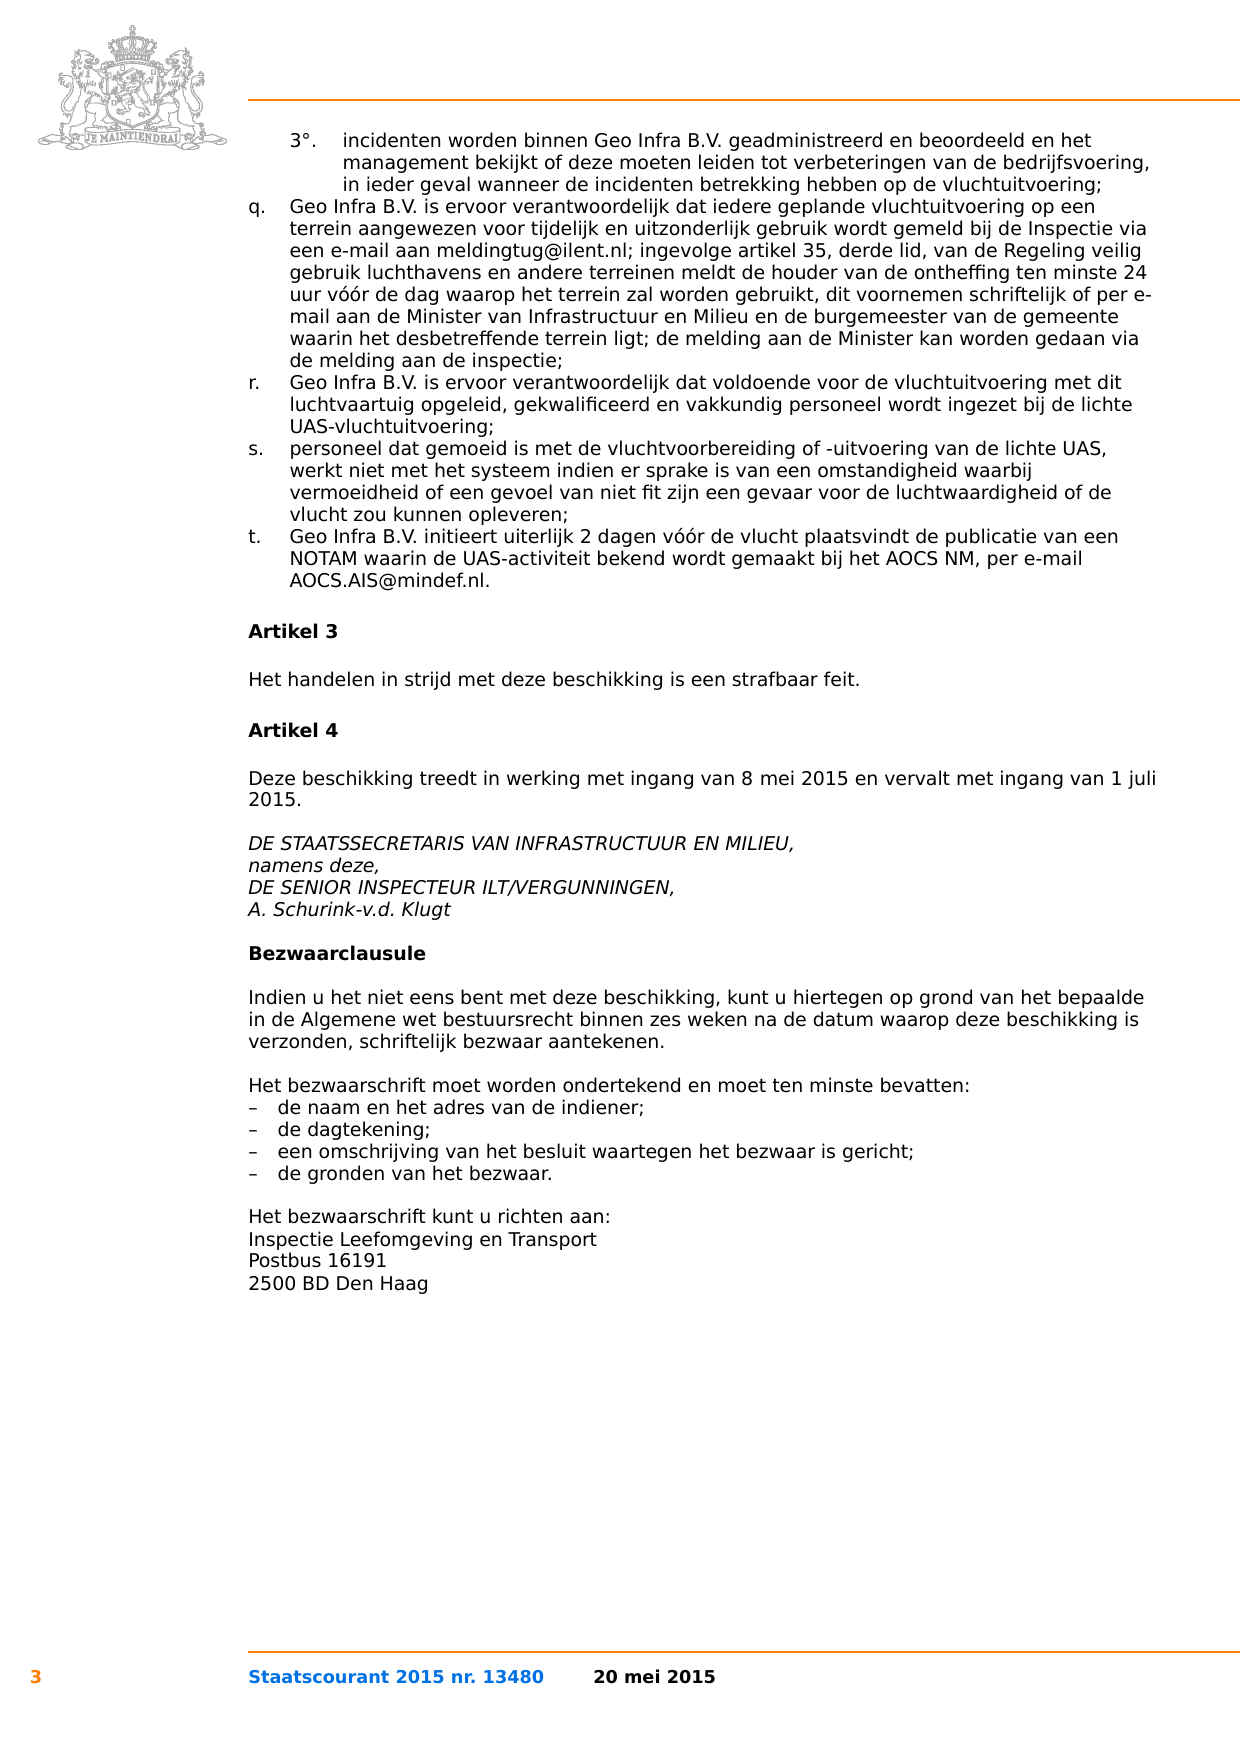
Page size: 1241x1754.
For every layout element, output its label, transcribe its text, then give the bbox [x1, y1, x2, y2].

text Bezwaarclausule [248, 943, 1163, 965]
text r. Geo Infra B.V. is ervoor verantwoordelijk dat voldoende voor de vluchtuitvoering met dit luchtvaartuig opgeleid, gekwalificeerd en vakkundig personeel wordt ingezet bij de lichte UAS-vluchtuitvoering; [248, 372, 1163, 438]
text – de gronden van het bezwaar. [248, 1163, 1163, 1184]
text Het handelen in strijd met deze beschikking is een strafbaar feit. [248, 668, 1163, 690]
text 3°. incidenten worden binnen Geo Infra B.V. geadministreerd en beoordeeld en het management bekijkt of deze moeten leiden tot verbeteringen van de bedrijfsvoering, in ieder geval wanneer de incidenten betrekking hebben op de vluchtuitvoering; [289, 130, 1163, 196]
picture [38, 25, 227, 150]
subtitle Artikel 4 [248, 720, 1163, 742]
text – de naam en het adres van de indiener; [248, 1097, 1163, 1119]
text – een omschrijving van het besluit waartegen het bezwaar is gericht; [248, 1141, 1163, 1163]
text Postbus 16191 [248, 1250, 1163, 1272]
text 2500 BD Den Haag [248, 1272, 1163, 1294]
text Het bezwaarschrift moet worden ondertekend en moet ten minste bevatten: [248, 1075, 1163, 1097]
text q. Geo Infra B.V. is ervoor verantwoordelijk dat iedere geplande vluchtuitvoering op een terrein aangewezen voor tijdelijk en uitzonderlijk gebruik wordt gemeld bij de Inspectie via een e-mail aan meldingtug@ilent.nl; ingevolge artikel 35, derde lid, van de Regeling veilig gebruik luchthavens en andere terreinen meldt de houder van de ontheffing ten minste 24 uur vóór de dag waarop het terrein zal worden gebruikt, dit voornemen schriftelijk of per e-mail aan de Minister van Infrastructuur en Milieu en de burgemeester van de gemeente waarin het desbetreffende terrein ligt; de melding aan de Minister kan worden gedaan via de melding aan de inspectie; [248, 196, 1163, 372]
text Indien u het niet eens bent met deze beschikking, kunt u hiertegen op grond van het bepaalde in de Algemene wet bestuursrecht binnen zes weken na de datum waarop deze beschikking is verzonden, schriftelijk bezwaar aantekenen. [248, 987, 1163, 1053]
text Inspectie Leefomgeving en Transport [248, 1228, 1163, 1250]
text s. personeel dat gemoeid is met de vluchtvoorbereiding of -uitvoering van de lichte UAS, werkt niet met het systeem indien er sprake is van een omstandigheid waarbij vermoeidheid of een gevoel van niet fit zijn een gevaar voor de luchtwaardigheid of de vlucht zou kunnen opleveren; [248, 438, 1163, 526]
text Het bezwaarschrift kunt u richten aan: [248, 1206, 1163, 1228]
text DE STAATSSECRETARIS VAN INFRASTRUCTUUR EN MILIEU, namens deze, DE SENIOR INSPECTEUR ILT/VERGUNNINGEN, A. Schurink-v.d. Klugt [248, 833, 1163, 921]
subtitle Artikel 3 [248, 621, 1163, 643]
text – de dagtekening; [248, 1119, 1163, 1141]
text t. Geo Infra B.V. initieert uiterlijk 2 dagen vóór de vlucht plaatsvindt de publicatie van een NOTAM waarin de UAS-activiteit bekend wordt gemaakt bij het AOCS NM, per e-mail AOCS.AIS@mindef.nl. [248, 526, 1163, 591]
text Deze beschikking treedt in werking met ingang van 8 mei 2015 en vervalt met ingang van 1 juli 2015. [248, 767, 1163, 811]
